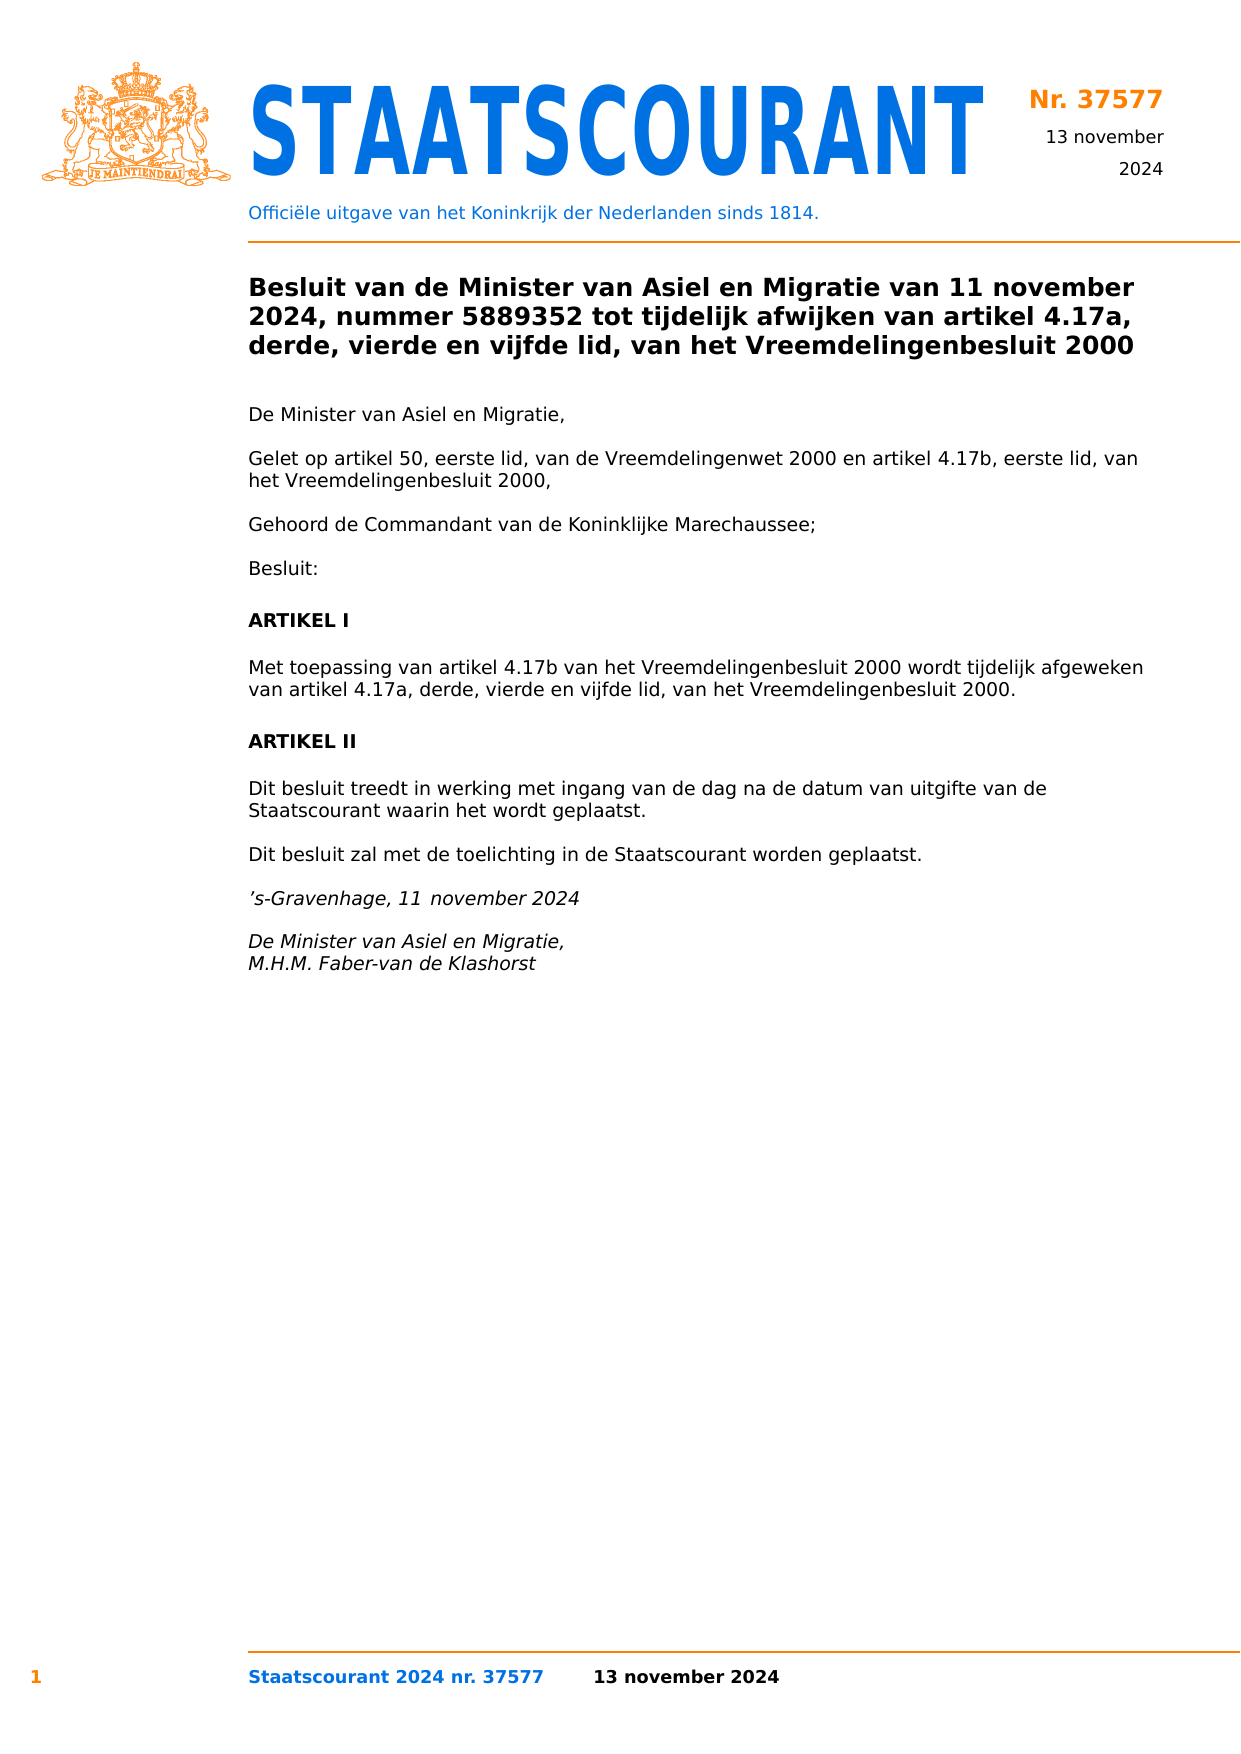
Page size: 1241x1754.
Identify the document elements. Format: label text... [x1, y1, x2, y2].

subtitle Besluit van de Minister van Asiel en Migratie van 11 november 2024, nummer 5889352 tot tijdelijk afwijken van artikel 4.17a, derde, vierde en vijfde lid, van het Vreemdelingenbesluit 2000 [248, 273, 1163, 361]
table_header STAATSCOURANT [248, 62, 998, 203]
picture [41, 62, 231, 186]
text Met toepassing van artikel 4.17b van het Vreemdelingenbesluit 2000 wordt tijdelijk afgeweken van artikel 4.17a, derde, vierde en vijfde lid, van het Vreemdelingenbesluit 2000. [248, 657, 1163, 701]
text ’s-Gravenhage, 11 november 2024 [248, 887, 1163, 909]
table_header [25, 62, 248, 241]
text De Minister van Asiel en Migratie, M.H.M. Faber-van de Klashorst [248, 931, 1163, 975]
subtitle ARTIKEL I [248, 610, 1163, 632]
text Gehoord de Commandant van de Koninklijke Marechaussee; [248, 514, 1163, 536]
subtitle ARTIKEL II [248, 731, 1163, 753]
table_cell 2024 [998, 153, 1240, 203]
text Besluit: [248, 558, 1163, 580]
table_cell Officiële uitgave van het Koninkrijk der Nederlanden sinds 1814. [248, 203, 1240, 241]
text Dit besluit treedt in werking met ingang van de dag na de datum van uitgifte van de Staatscourant waarin het wordt geplaatst. [248, 778, 1163, 822]
table_cell 13 november [998, 121, 1240, 153]
text Gelet op artikel 50, eerste lid, van de Vreemdelingenwet 2000 en artikel 4.17b, eerste lid, van het Vreemdelingenbesluit 2000, [248, 448, 1163, 492]
table_header Nr. 37577 [998, 62, 1240, 121]
text De Minister van Asiel en Migratie, [248, 404, 1163, 426]
text Dit besluit zal met de toelichting in de Staatscourant worden geplaatst. [248, 843, 1163, 866]
